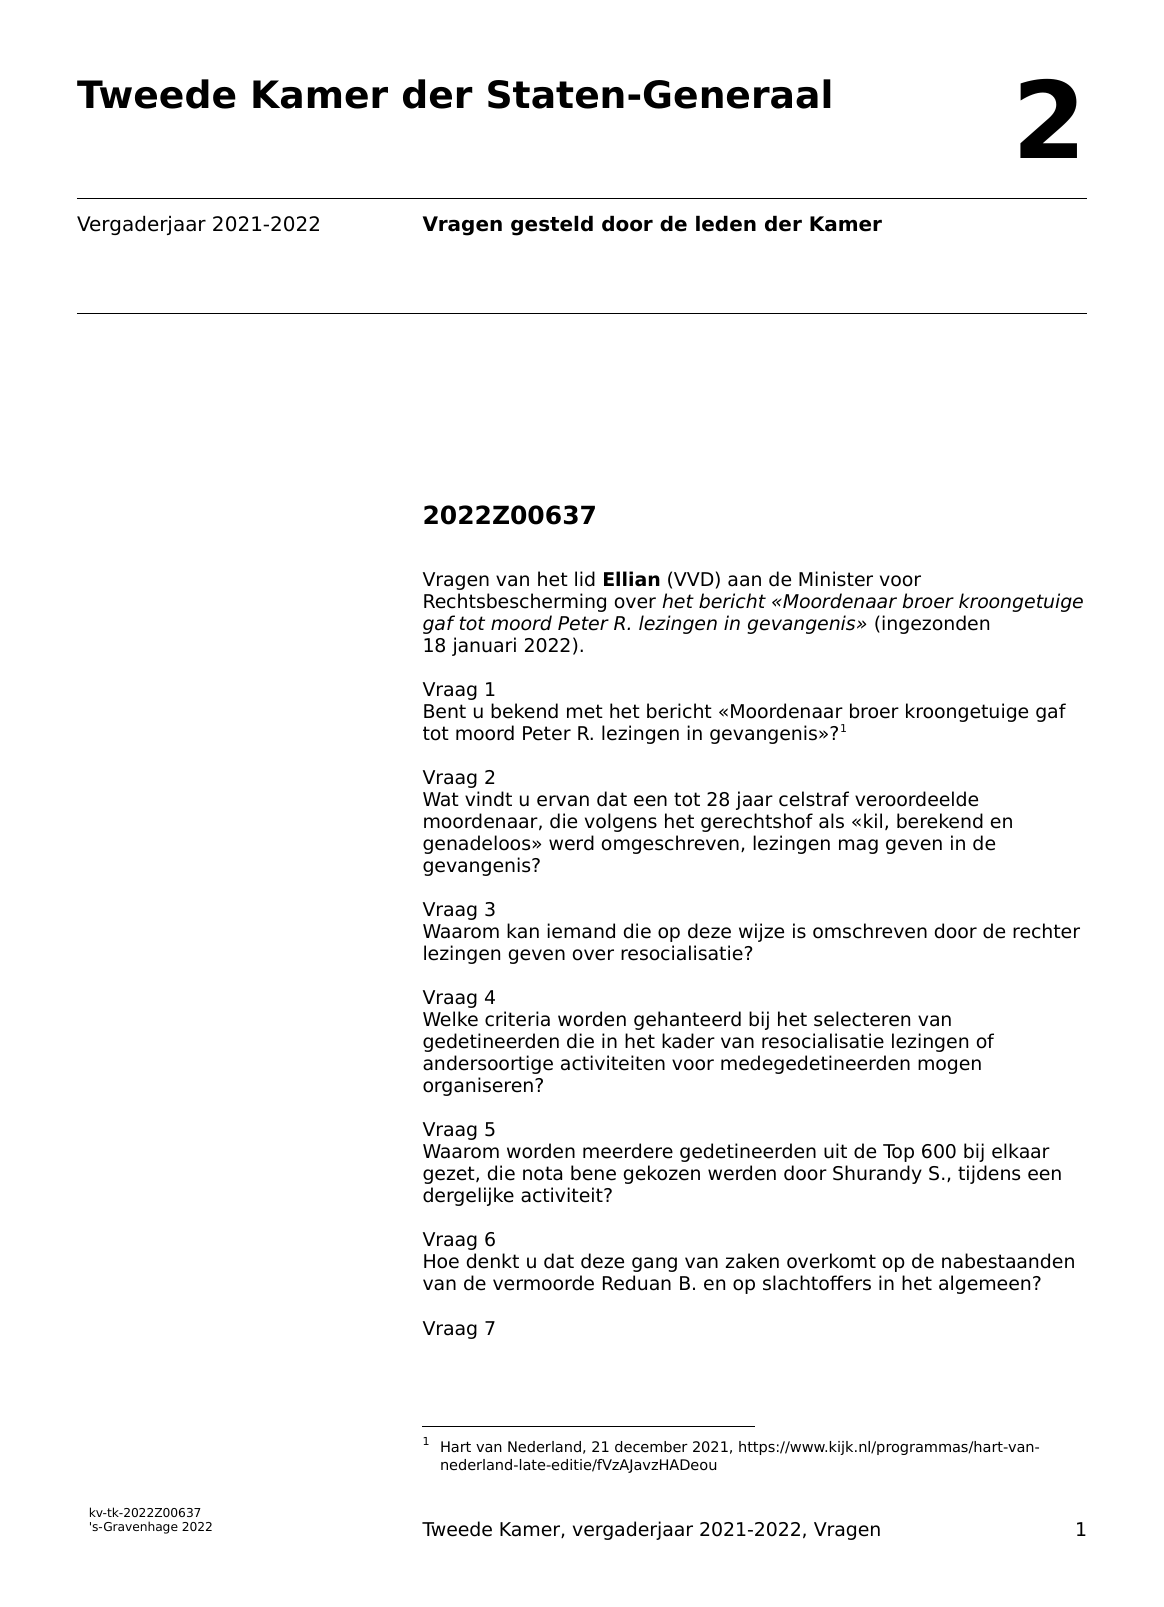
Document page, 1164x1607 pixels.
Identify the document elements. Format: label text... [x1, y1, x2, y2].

text Vraag 2 [422, 767, 1087, 789]
text kv-tk-2022Z00637 [88, 1506, 323, 1520]
text Waarom kan iemand die op deze wijze is omschreven door de rechter lezingen geven over resocialisatie? [422, 921, 1087, 965]
text Hoe denkt u dat deze gang van zaken overkomt op de nabestaanden van de vermoorde Reduan B. en op slachtoffers in het algemeen? [422, 1251, 1087, 1295]
text Vraag 7 [422, 1317, 1087, 1339]
text Hart van Nederland, 21 december 2021, https://www.kijk.nl/programmas/hart-van-nederland-late-editie/fVzAJavzHADeou [422, 1435, 1087, 1474]
text Wat vindt u ervan dat een tot 28 jaar celstraf veroordeelde moordenaar, die volgens het gerechtshof als «kil, berekend en genadeloos» werd omgeschreven, lezingen mag geven in de gevangenis? [422, 789, 1087, 877]
text Waarom worden meerdere gedetineerden uit de Top 600 bij elkaar gezet, die nota bene gekozen werden door Shurandy S., tijdens een dergelijke activiteit? [422, 1141, 1087, 1207]
text 2022Z00637 [422, 501, 1087, 531]
text Vraag 3 [422, 899, 1087, 921]
text Vraag 6 [422, 1229, 1087, 1251]
text Vragen van het lid Ellian (VVD) aan de Minister voor Rechtsbescherming over het bericht «Moordenaar broer kroongetuige gaf tot moord Peter R. lezingen in gevangenis» (ingezonden 18 januari 2022). [422, 569, 1087, 657]
text Welke criteria worden gehanteerd bij het selecteren van gedetineerden die in het kader van resocialisatie lezingen of andersoortige activiteiten voor medegedetineerden mogen organiseren? [422, 1009, 1087, 1097]
table_cell Vragen gesteld door de leden der Kamer [422, 199, 1087, 313]
text Bent u bekend met het bericht «Moordenaar broer kroongetuige gaf tot moord Peter R. lezingen in gevangenis»? [422, 701, 1087, 745]
text 's-Gravenhage 2022 [88, 1520, 323, 1534]
table_header Tweede Kamer der Staten-Generaal [77, 59, 886, 198]
text Vraag 5 [422, 1119, 1087, 1141]
table_header 2 [886, 59, 1087, 198]
text Vraag 4 [422, 987, 1087, 1009]
table_cell Vergaderjaar 2021-2022 [77, 199, 422, 313]
text Vraag 1 [422, 679, 1087, 701]
